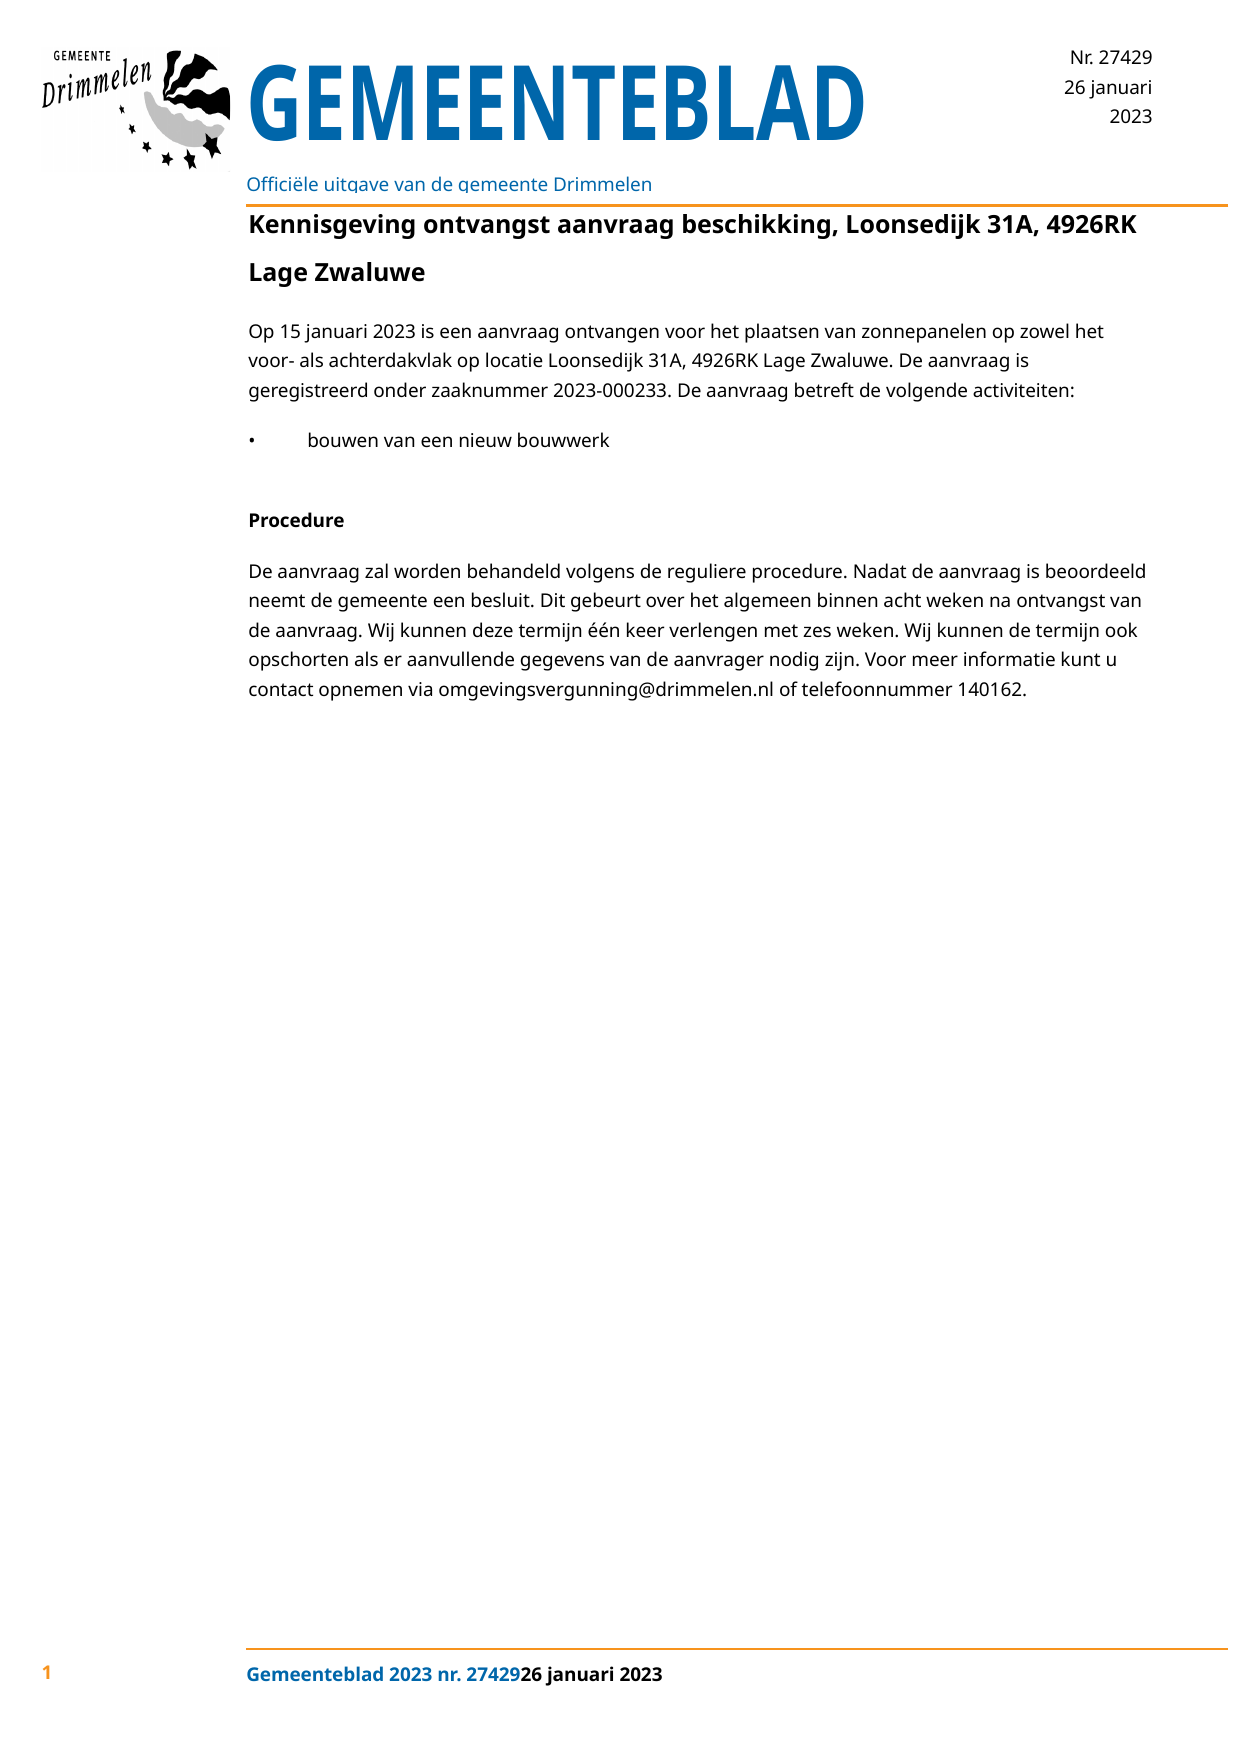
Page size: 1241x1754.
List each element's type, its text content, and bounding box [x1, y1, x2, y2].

text Op 15 januari 2023 is een aanvraag ontvangen voor het plaatsen van zonnepanelen op zowel het voor- als achterdakvlak op locatie Loonsedijk 31A, 4926RK Lage Zwaluwe. De aanvraag is geregistreerd onder zaaknummer 2023-000233. De aanvraag betreft de volgende activiteiten: [248, 318, 1152, 403]
list bouwen van een nieuw bouwwerk [248, 427, 1152, 453]
text Kennisgeving ontvangst aanvraag beschikking, Loonsedijk 31A, 4926RK Lage Zwaluwe [248, 207, 1152, 288]
text Procedure [248, 507, 1152, 533]
picture [41, 47, 231, 172]
text De aanvraag zal worden behandeld volgens de reguliere procedure. Nadat de aanvraag is beoordeeld neemt de gemeente een besluit. Dit gebeurt over het algemeen binnen acht weken na ontvangst van de aanvraag. Wij kunnen deze termijn één keer verlengen met zes weken. Wij kunnen de termijn ook opschorten als er aanvullende gegevens van de aanvrager nodig zijn. Voor meer informatie kunt u contact opnemen via omgevingsvergunning@drimmelen.nl of telefoonnummer 140162. [248, 558, 1152, 702]
